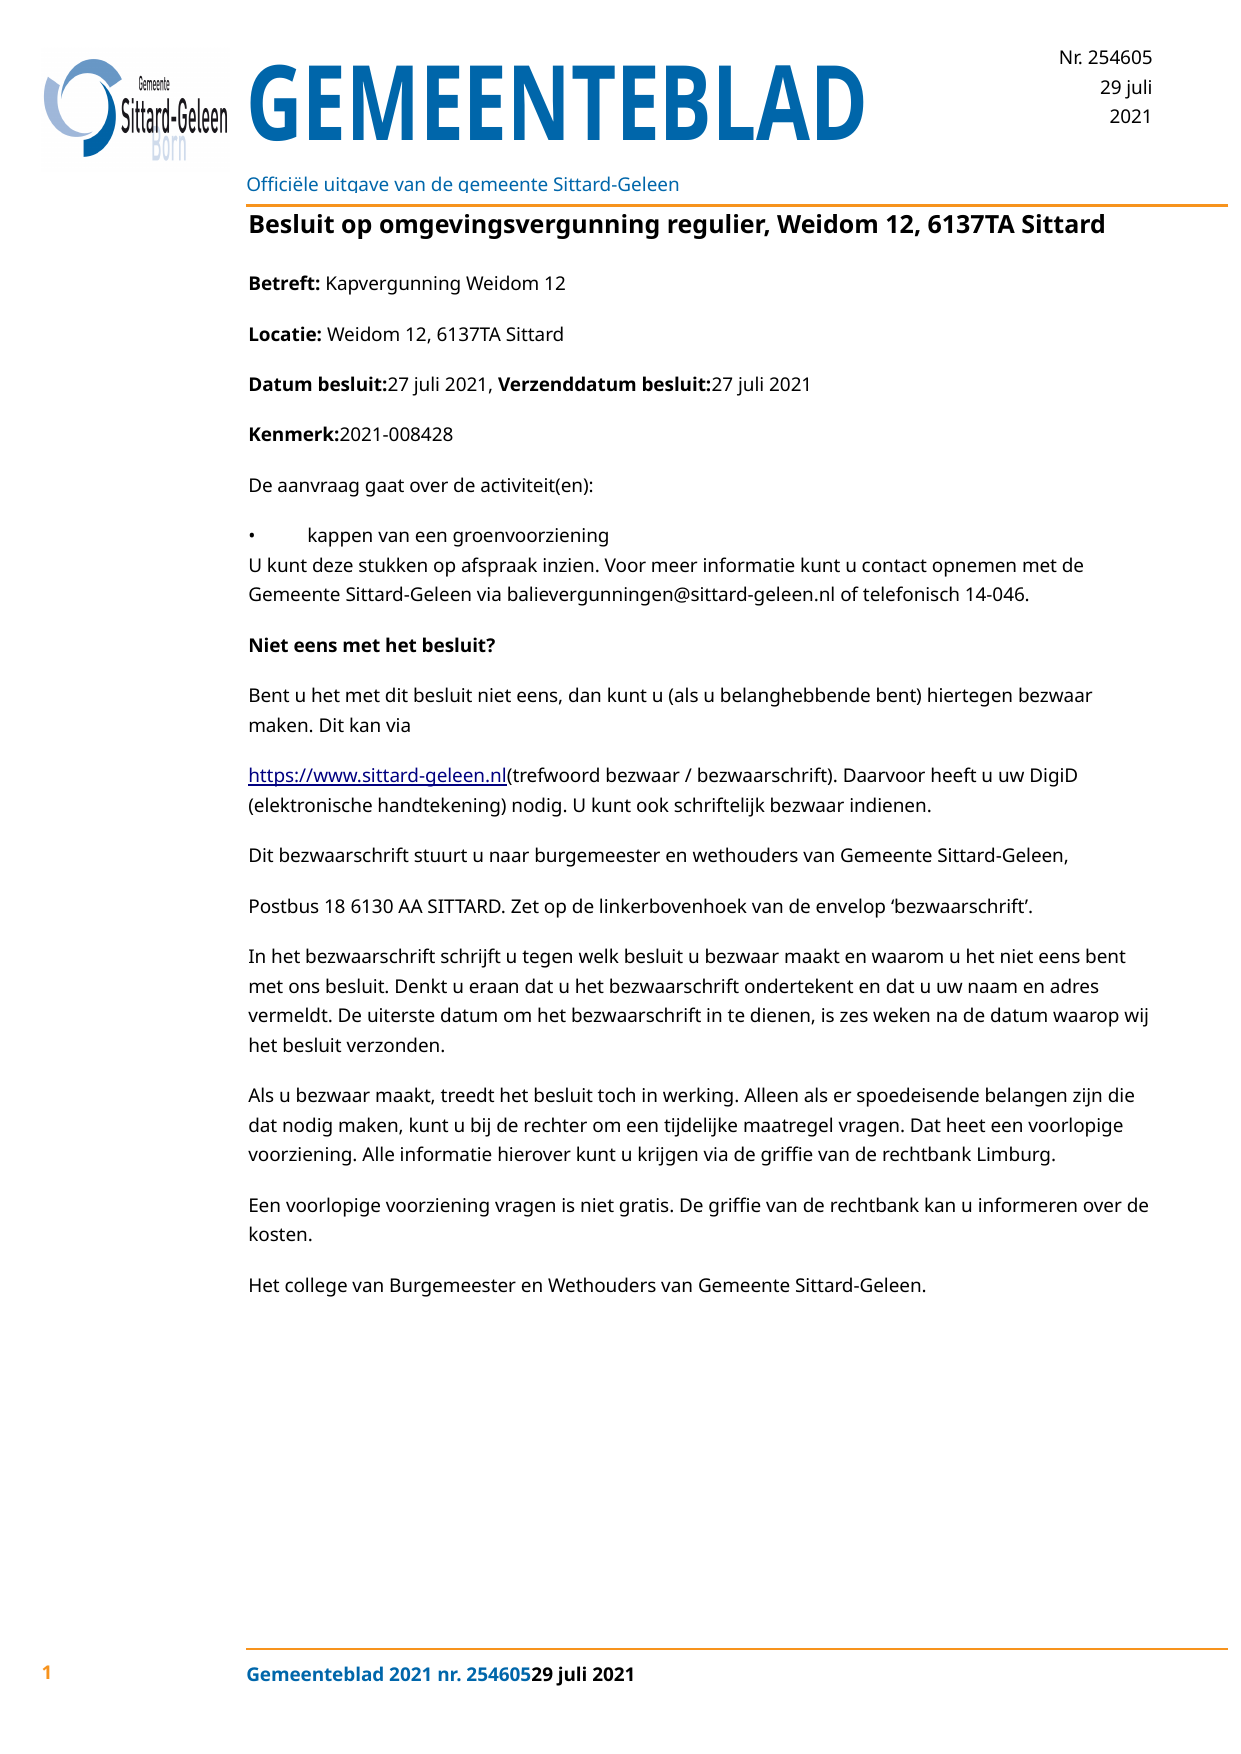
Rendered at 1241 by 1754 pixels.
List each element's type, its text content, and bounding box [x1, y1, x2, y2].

text U kunt deze stukken op afspraak inzien. Voor meer informatie kunt u contact opnemen met de Gemeente Sittard-Geleen via balievergunningen@sittard-geleen.nl of telefonisch 14-046. [248, 552, 1152, 607]
text De aanvraag gaat over de activiteit(en): [248, 472, 1152, 498]
text Postbus 18 6130 AA SITTARD. Zet op de linkerbovenhoek van de envelop ‘bezwaarschrift’. [248, 893, 1152, 918]
text Het college van Burgemeester en Wethouders van Gemeente Sittard-Geleen. [248, 1272, 1152, 1298]
text Betreft: Kapvergunning Weidom 12 [248, 270, 1152, 296]
text Als u bezwaar maakt, treedt het besluit toch in werking. Alleen als er spoedeisende belangen zijn die dat nodig maken, kunt u bij de rechter om een tijdelijke maatregel vragen. Dat heet een voorlopige voorziening. Alle informatie hierover kunt u krijgen via de griffie van de rechtbank Limburg. [248, 1082, 1152, 1167]
text Een voorlopige voorziening vragen is niet gratis. De griffie van de rechtbank kan u informeren over de kosten. [248, 1192, 1152, 1247]
text Datum besluit:27 juli 2021, Verzenddatum besluit:27 juli 2021 [248, 371, 1152, 397]
text Dit bezwaarschrift stuurt u naar burgemeester en wethouders van Gemeente Sittard-Geleen, [248, 842, 1152, 868]
text Bent u het met dit besluit niet eens, dan kunt u (als u belanghebbende bent) hiertegen bezwaar maken. Dit kan via [248, 682, 1152, 738]
text Locatie: Weidom 12, 6137TA Sittard [248, 321, 1152, 346]
text Niet eens met het besluit? [248, 632, 1152, 658]
text https://www.sittard-geleen.nl(trefwoord bezwaar / bezwaarschrift). Daarvoor heeft u uw DigiD (elektronische handtekening) nodig. U kunt ook schriftelijk bezwaar indienen. [248, 762, 1152, 818]
list kappen van een groenvoorziening [248, 522, 1152, 548]
picture [41, 47, 231, 172]
text Besluit op omgevingsvergunning regulier, Weidom 12, 6137TA Sittard [248, 207, 1152, 241]
text Kenmerk:2021-008428 [248, 422, 1152, 447]
text In het bezwaarschrift schrijft u tegen welk besluit u bezwaar maakt en waarom u het niet eens bent met ons besluit. Denkt u eraan dat u het bezwaarschrift ondertekent en dat u uw naam en adres vermeldt. De uiterste datum om het bezwaarschrift in te dienen, is zes weken na de datum waarop wij het besluit verzonden. [248, 943, 1152, 1058]
